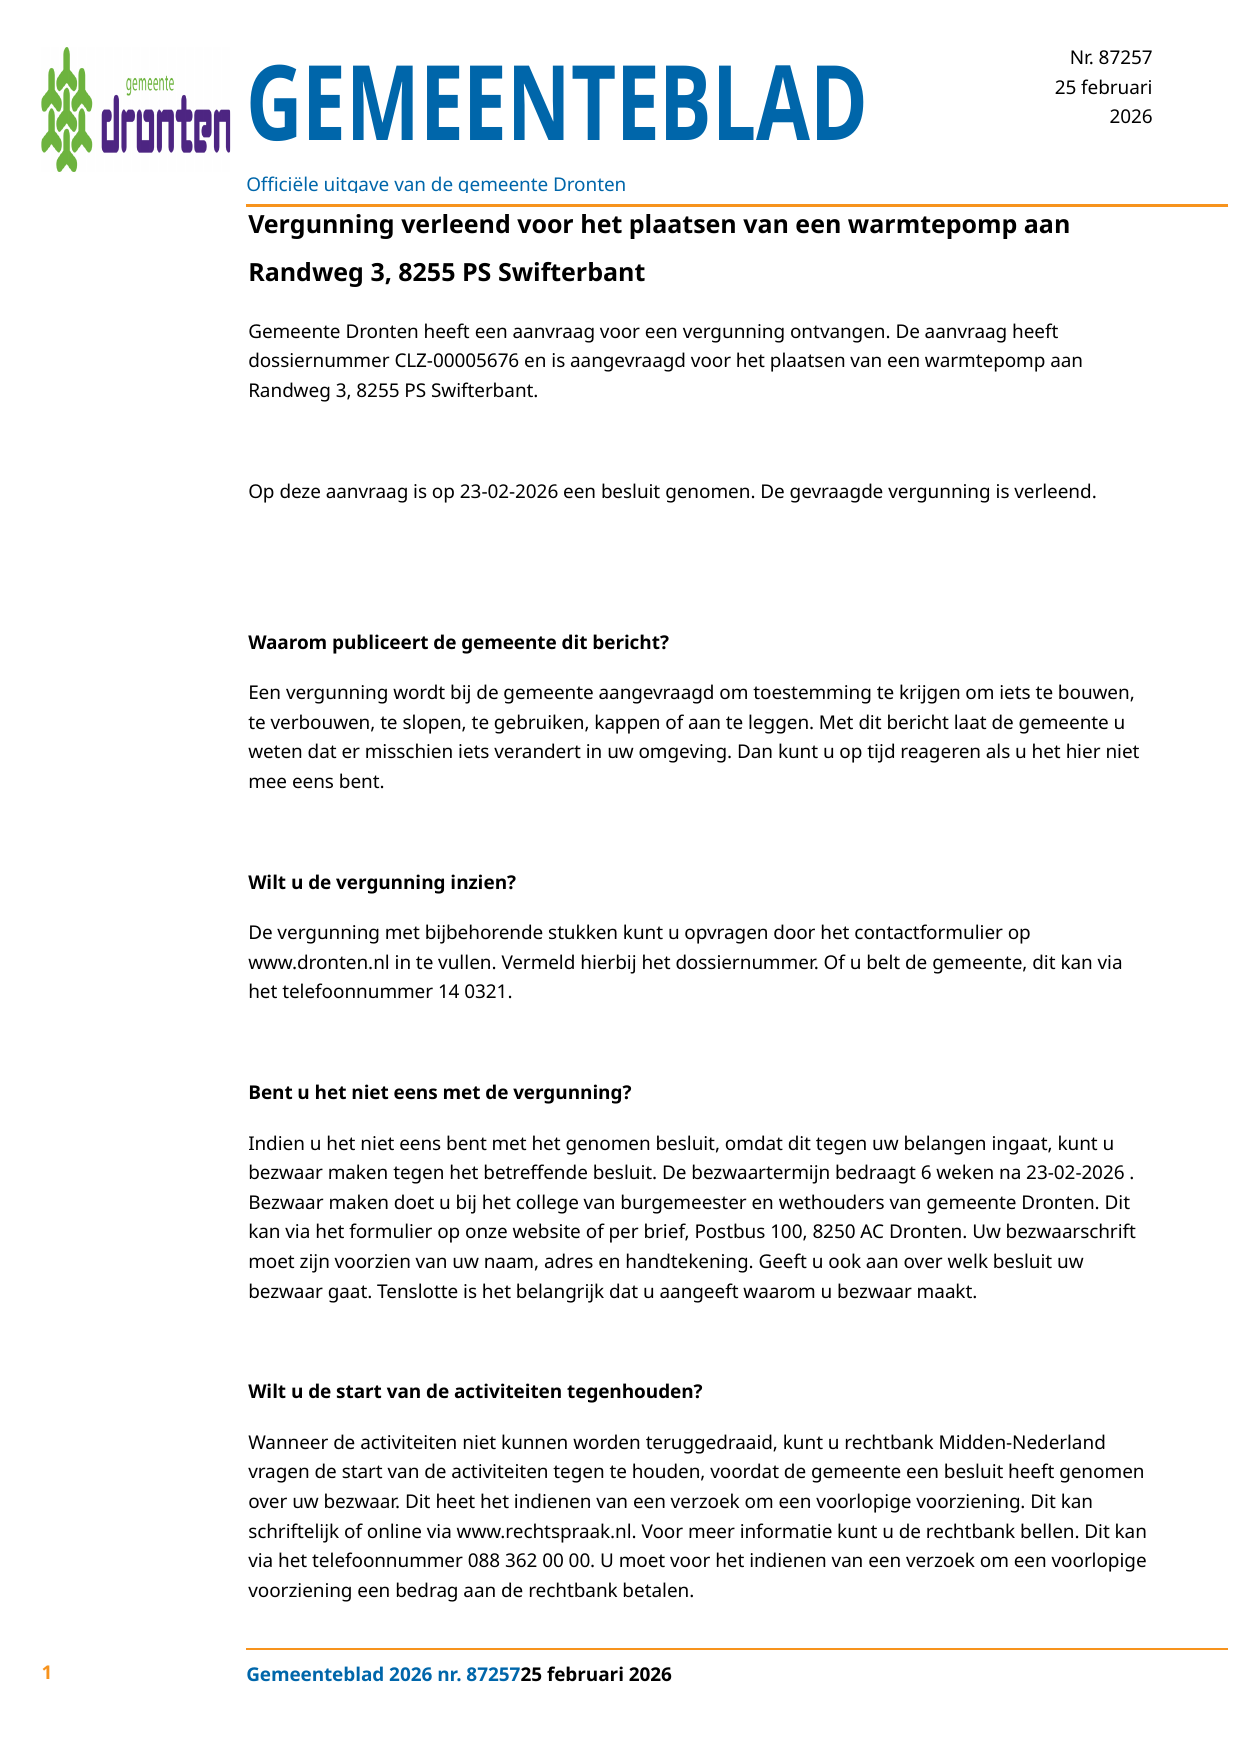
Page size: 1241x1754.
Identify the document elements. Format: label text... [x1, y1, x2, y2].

text Gemeente Dronten heeft een aanvraag voor een vergunning ontvangen. De aanvraag heeft dossiernummer CLZ-00005676 en is aangevraagd voor het plaatsen van een warmtepomp aan Randweg 3, 8255 PS Swifterbant. [248, 318, 1152, 403]
text Wanneer de activiteiten niet kunnen worden teruggedraaid, kunt u rechtbank Midden-Nederland vragen de start van de activiteiten tegen te houden, voordat de gemeente een besluit heeft genomen over uw bezwaar. Dit heet het indienen van een verzoek om een voorlopige voorziening. Dit kan schriftelijk of online via www.rechtspraak.nl. Voor meer informatie kunt u de rechtbank bellen. Dit kan via het telefoonnummer 088 362 00 00. U moet voor het indienen van een verzoek om een voorlopige voorziening een bedrag aan de rechtbank betalen. [248, 1429, 1152, 1603]
text Indien u het niet eens bent met het genomen besluit, omdat dit tegen uw belangen ingaat, kunt u bezwaar maken tegen het betreffende besluit. De bezwaartermijn bedraagt 6 weken na 23-02-2026 . Bezwaar maken doet u bij het college van burgemeester en wethouders van gemeente Dronten. Dit kan via het formulier op onze website of per brief, Postbus 100, 8250 AC Dronten. Uw bezwaarschrift moet zijn voorzien van uw naam, adres en handtekening. Geeft u ook aan over welk besluit uw bezwaar gaat. Tenslotte is het belangrijk dat u aangeeft waarom u bezwaar maakt. [248, 1130, 1152, 1304]
text Waarom publiceert de gemeente dit bericht? [248, 629, 1152, 655]
text Vergunning verleend voor het plaatsen van een warmtepomp aan Randweg 3, 8255 PS Swifterbant [248, 207, 1152, 288]
text Een vergunning wordt bij de gemeente aangevraagd om toestemming te krijgen om iets te bouwen, te verbouwen, te slopen, te gebruiken, kappen of aan te leggen. Met dit bericht laat de gemeente u weten dat er misschien iets verandert in uw omgeving. Dan kunt u op tijd reageren als u het hier niet mee eens bent. [248, 679, 1152, 794]
picture [41, 47, 231, 172]
text Bent u het niet eens met de vergunning? [248, 1079, 1152, 1105]
text Wilt u de vergunning inzien? [248, 869, 1152, 895]
text Op deze aanvraag is op 23-02-2026 een besluit genomen. De gevraagde vergunning is verleend. [248, 478, 1152, 504]
text De vergunning met bijbehorende stukken kunt u opvragen door het contactformulier op www.dronten.nl in te vullen. Vermeld hierbij het dossiernummer. Of u belt de gemeente, dit kan via het telefoonnummer 14 0321. [248, 919, 1152, 1004]
text Wilt u de start van de activiteiten tegenhouden? [248, 1379, 1152, 1404]
